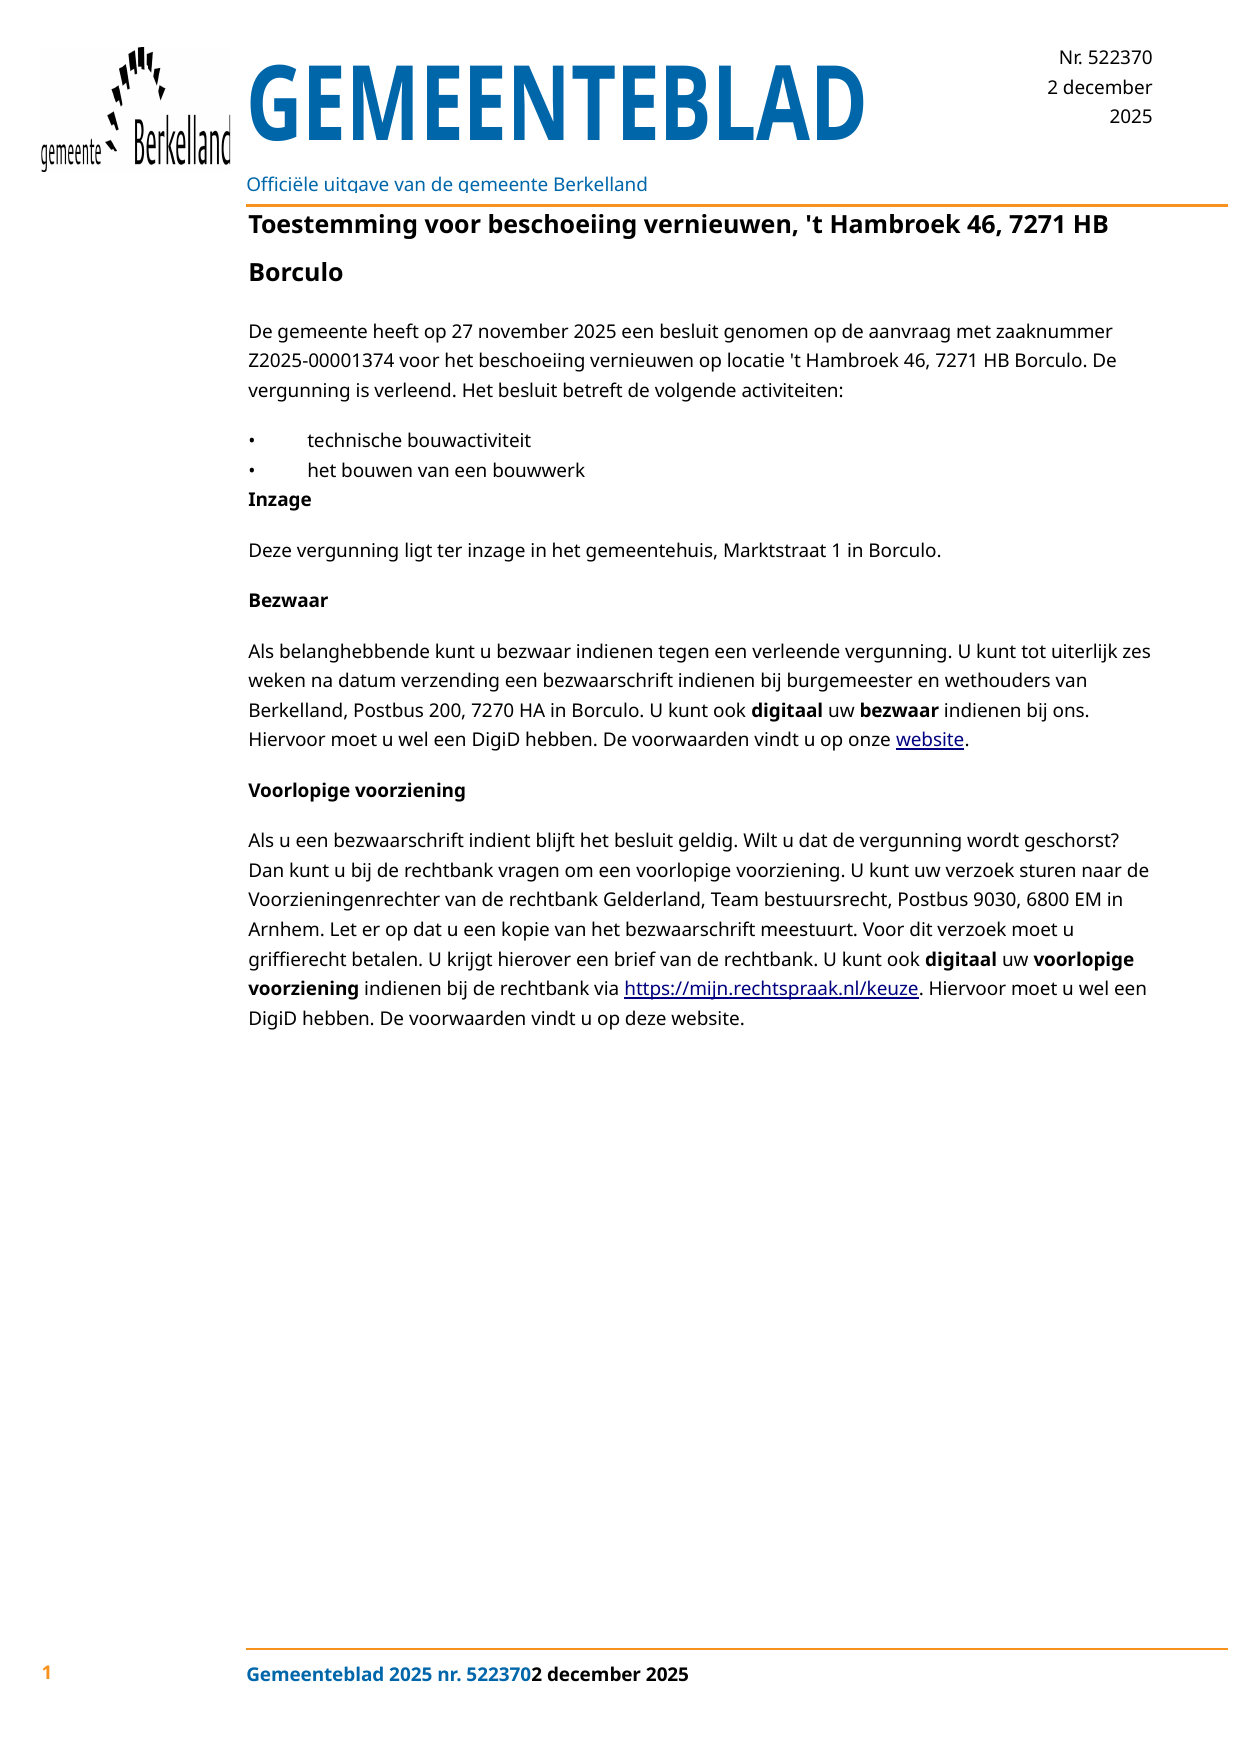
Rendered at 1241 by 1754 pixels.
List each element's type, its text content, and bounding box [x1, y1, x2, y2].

text Bezwaar [248, 587, 1152, 613]
text Voorlopige voorziening [248, 777, 1152, 803]
list technische bouwactiviteit [248, 427, 1152, 453]
list het bouwen van een bouwwerk [248, 457, 1152, 483]
text De gemeente heeft op 27 november 2025 een besluit genomen op de aanvraag met zaaknummer Z2025-00001374 voor het beschoeiing vernieuwen op locatie 't Hambroek 46, 7271 HB Borculo. De vergunning is verleend. Het besluit betreft de volgende activiteiten: [248, 318, 1152, 403]
text Inzage [248, 487, 1152, 512]
text Als u een bezwaarschrift indient blijft het besluit geldig. Wilt u dat de vergunning wordt geschorst? Dan kunt u bij de rechtbank vragen om een voorlopige voorziening. U kunt uw verzoek sturen naar de Voorzieningenrechter van de rechtbank Gelderland, Team bestuursrecht, Postbus 9030, 6800 EM in Arnhem. Let er op dat u een kopie van het bezwaarschrift meestuurt. Voor dit verzoek moet u griffierecht betalen. U krijgt hierover een brief van de rechtbank. U kunt ook digitaal uw voorlopige voorziening indienen bij de rechtbank via https://mijn.rechtspraak.nl/keuze. Hiervoor moet u wel een DigiD hebben. De voorwaarden vindt u op deze website. [248, 827, 1152, 1031]
text Toestemming voor beschoeiing vernieuwen, 't Hambroek 46, 7271 HB Borculo [248, 207, 1152, 288]
text Als belanghebbende kunt u bezwaar indienen tegen een verleende vergunning. U kunt tot uiterlijk zes weken na datum verzending een bezwaarschrift indienen bij burgemeester en wethouders van Berkelland, Postbus 200, 7270 HA in Borculo. U kunt ook digitaal uw bezwaar indienen bij ons. Hiervoor moet u wel een DigiD hebben. De voorwaarden vindt u op onze website. [248, 638, 1152, 752]
picture [41, 47, 231, 172]
text Deze vergunning ligt ter inzage in het gemeentehuis, Marktstraat 1 in Borculo. [248, 537, 1152, 563]
